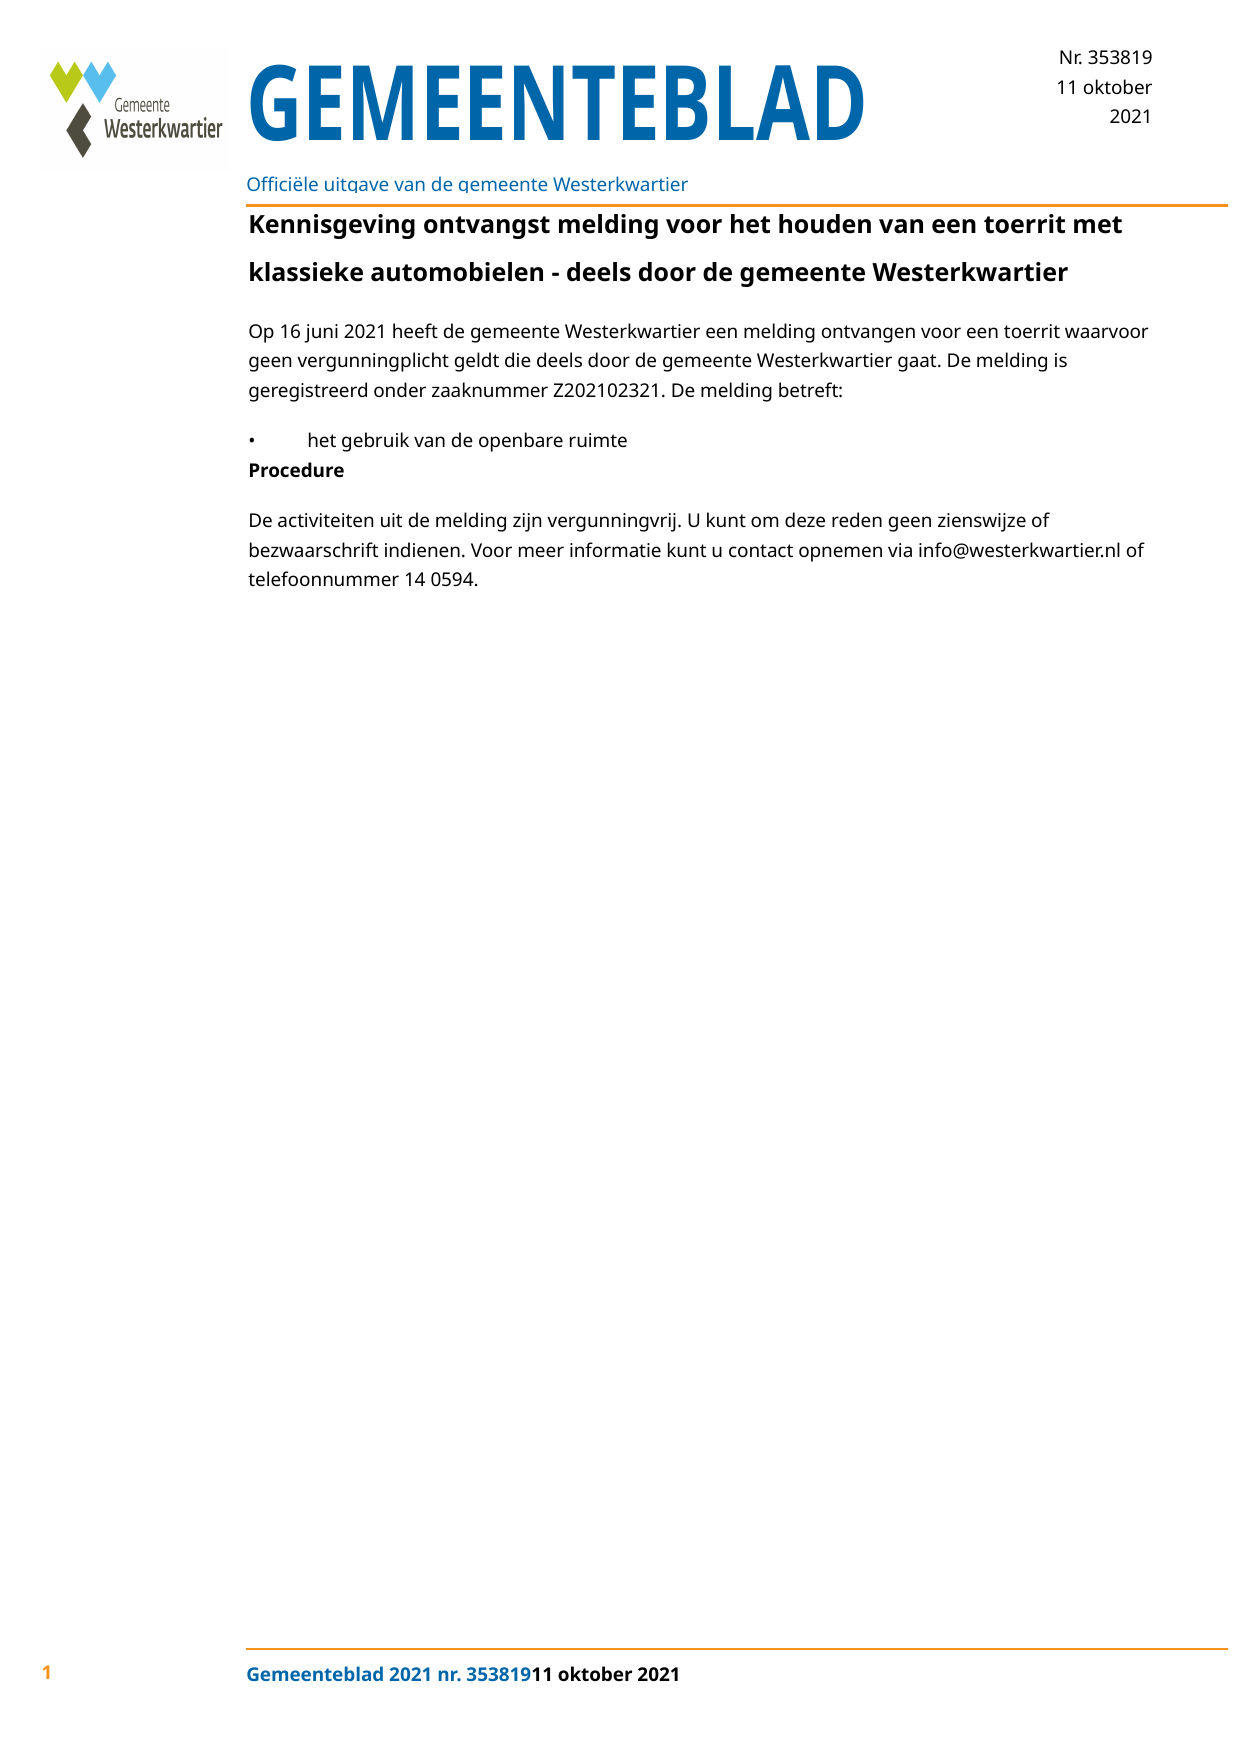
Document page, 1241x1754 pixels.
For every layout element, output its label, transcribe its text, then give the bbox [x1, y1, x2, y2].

list het gebruik van de openbare ruimte [248, 427, 1152, 453]
text Procedure [248, 457, 1152, 483]
text De activiteiten uit de melding zijn vergunningvrij. U kunt om deze reden geen zienswijze of bezwaarschrift indienen. Voor meer informatie kunt u contact opnemen via info@westerkwartier.nl of telefoonnummer 14 0594. [248, 507, 1152, 592]
text Kennisgeving ontvangst melding voor het houden van een toerrit met klassieke automobielen - deels door de gemeente Westerkwartier [248, 207, 1152, 288]
picture [41, 47, 231, 172]
text Op 16 juni 2021 heeft de gemeente Westerkwartier een melding ontvangen voor een toerrit waarvoor geen vergunningplicht geldt die deels door de gemeente Westerkwartier gaat. De melding is geregistreerd onder zaaknummer Z202102321. De melding betreft: [248, 318, 1152, 403]
